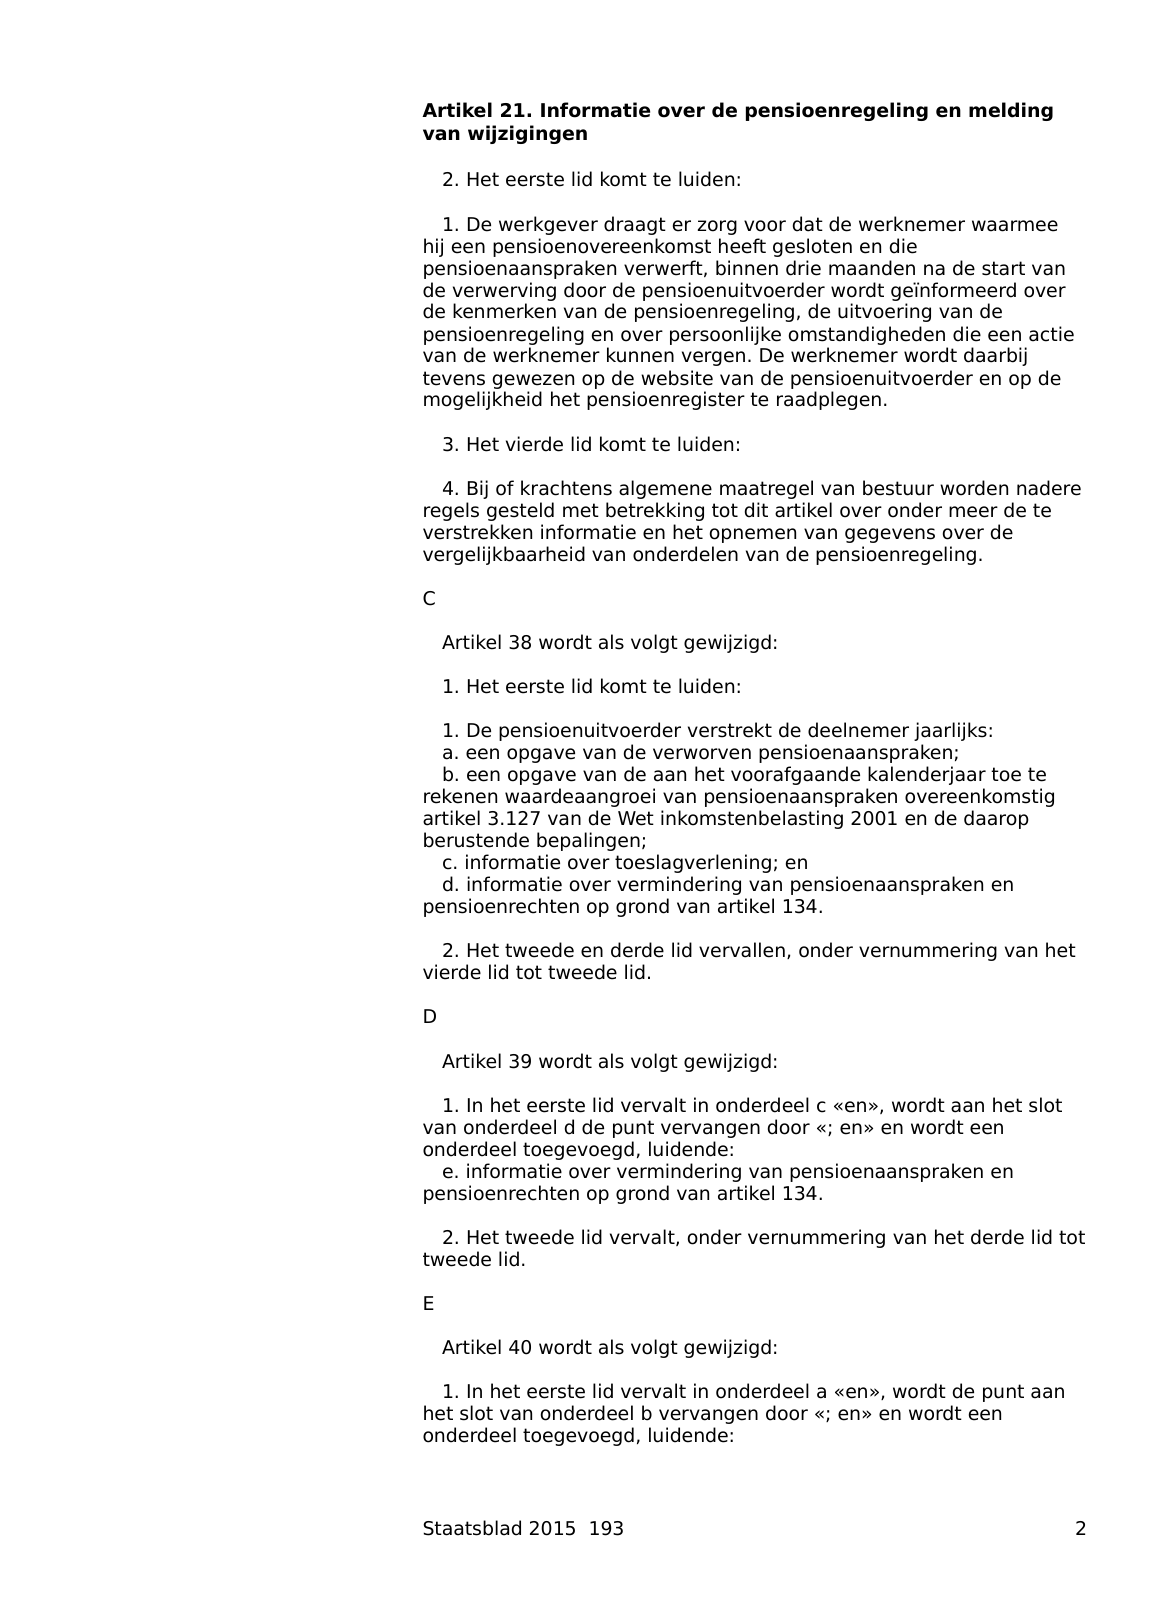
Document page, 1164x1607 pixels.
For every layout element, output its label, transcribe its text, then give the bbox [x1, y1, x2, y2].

text 2. Het eerste lid komt te luiden: [422, 169, 1087, 191]
text 3. Het vierde lid komt te luiden: [422, 433, 1087, 456]
text 1. In het eerste lid vervalt in onderdeel c «en», wordt aan het slot van onderdeel d de punt vervangen door «; en» en wordt een onderdeel toegevoegd, luidende: [422, 1095, 1087, 1161]
text d. informatie over vermindering van pensioenaanspraken en pensioenrechten op grond van artikel 134. [422, 874, 1087, 918]
text 4. Bij of krachtens algemene maatregel van bestuur worden nadere regels gesteld met betrekking tot dit artikel over onder meer de te verstrekken informatie en het opnemen van gegevens over de vergelijkbaarheid van onderdelen van de pensioenregeling. [422, 478, 1087, 566]
text 2. Het tweede lid vervalt, onder vernummering van het derde lid tot tweede lid. [422, 1227, 1087, 1271]
text E [422, 1293, 1087, 1315]
text Artikel 38 wordt als volgt gewijzigd: [422, 632, 1087, 654]
text C [422, 588, 1087, 610]
text 1. De pensioenuitvoerder verstrekt de deelnemer jaarlijks: [422, 720, 1087, 742]
text 1. In het eerste lid vervalt in onderdeel a «en», wordt de punt aan het slot van onderdeel b vervangen door «; en» en wordt een onderdeel toegevoegd, luidende: [422, 1381, 1087, 1447]
text D [422, 1006, 1087, 1028]
subtitle Artikel 21. Informatie over de pensioenregeling en melding van wijzigingen [422, 100, 1087, 144]
text e. informatie over vermindering van pensioenaanspraken en pensioenrechten op grond van artikel 134. [422, 1161, 1087, 1205]
text Artikel 40 wordt als volgt gewijzigd: [422, 1337, 1087, 1359]
text 1. Het eerste lid komt te luiden: [422, 676, 1087, 698]
text 2. Het tweede en derde lid vervallen, onder vernummering van het vierde lid tot tweede lid. [422, 940, 1087, 984]
text Artikel 39 wordt als volgt gewijzigd: [422, 1051, 1087, 1073]
text a. een opgave van de verworven pensioenaanspraken; [422, 742, 1087, 764]
text 1. De werkgever draagt er zorg voor dat de werknemer waarmee hij een pensioenovereenkomst heeft gesloten en die pensioenaanspraken verwerft, binnen drie maanden na de start van de verwerving door de pensioenuitvoerder wordt geïnformeerd over de kenmerken van de pensioenregeling, de uitvoering van de pensioenregeling en over persoonlijke omstandigheden die een actie van de werknemer kunnen vergen. De werknemer wordt daarbij tevens gewezen op de website van de pensioenuitvoerder en op de mogelijkheid het pensioenregister te raadplegen. [422, 213, 1087, 411]
text b. een opgave van de aan het voorafgaande kalenderjaar toe te rekenen waardeaangroei van pensioenaanspraken overeenkomstig artikel 3.127 van de Wet inkomstenbelasting 2001 en de daarop berustende bepalingen; [422, 764, 1087, 852]
text c. informatie over toeslagverlening; en [422, 852, 1087, 874]
